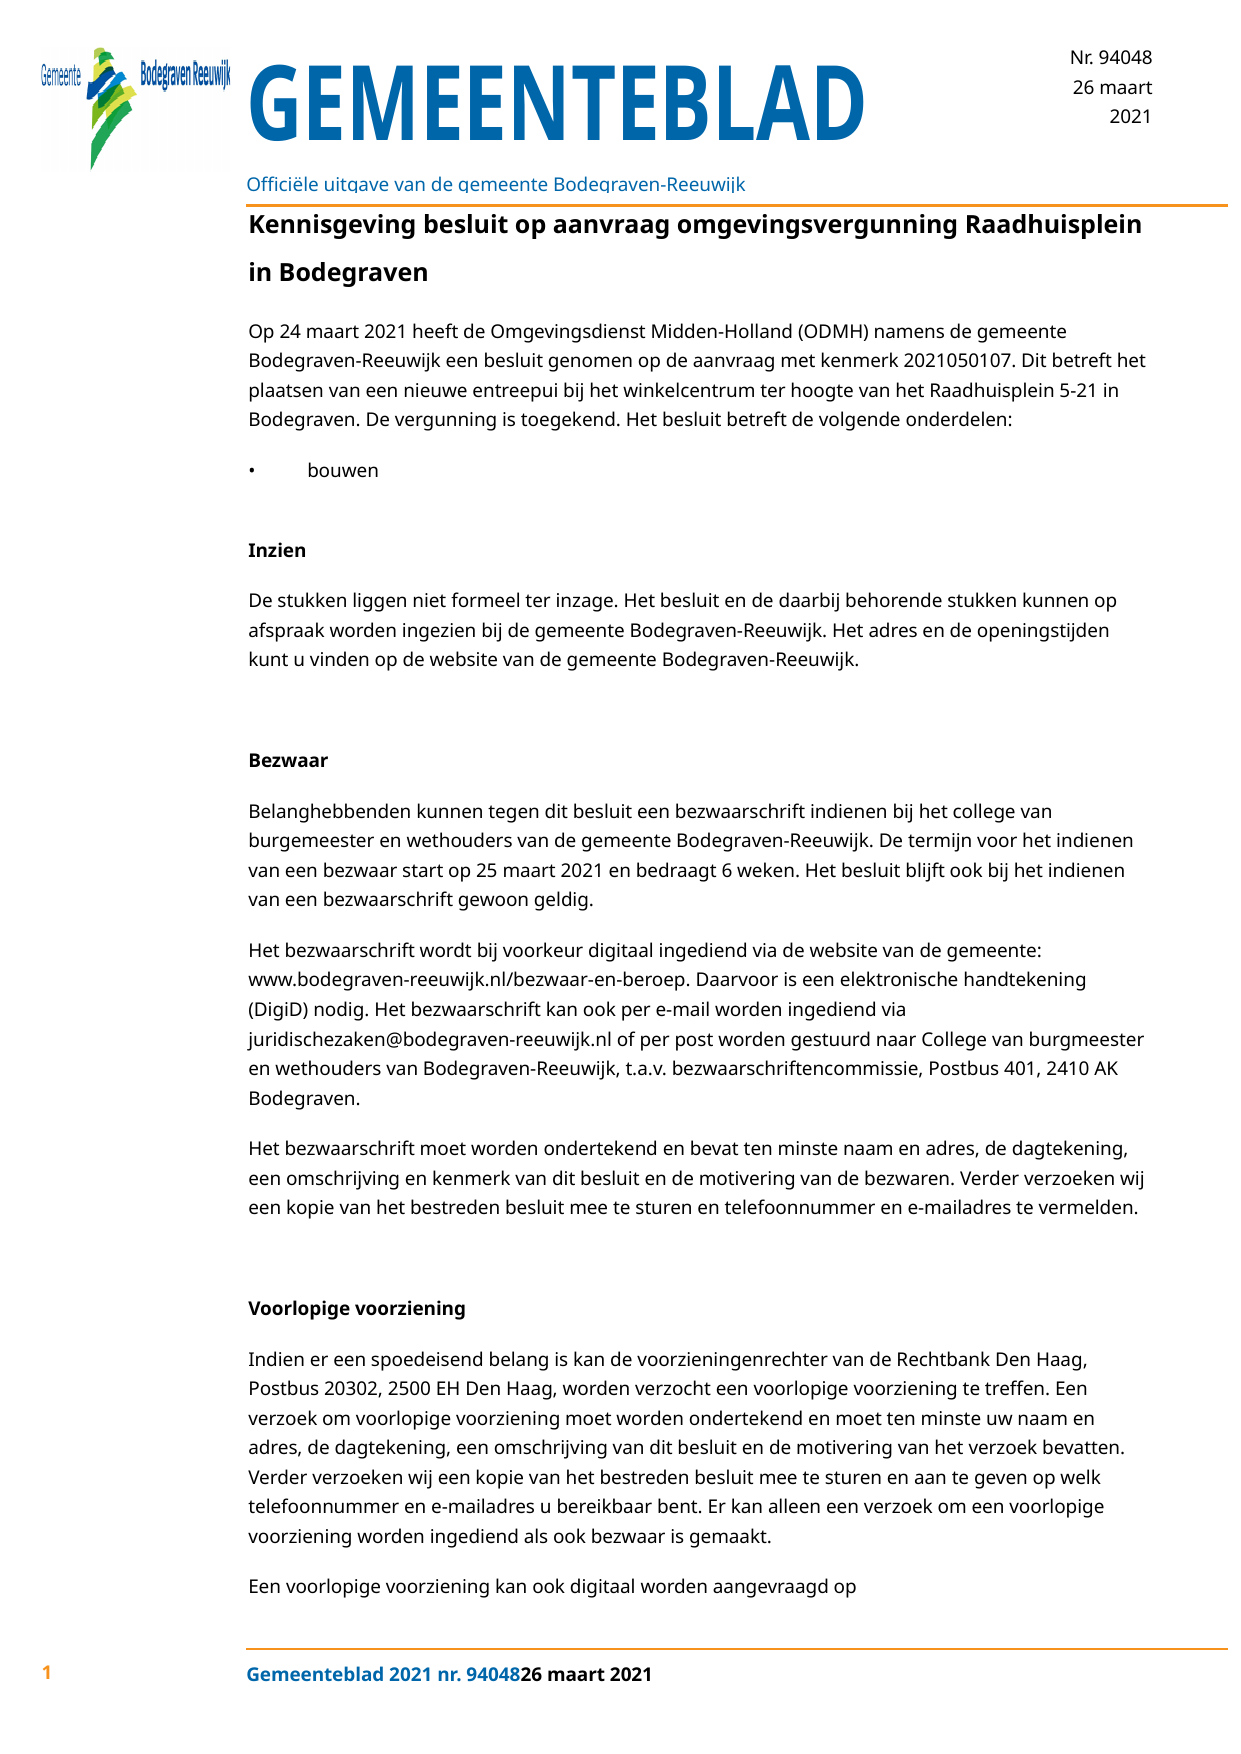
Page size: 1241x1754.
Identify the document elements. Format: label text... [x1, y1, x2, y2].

picture [41, 47, 231, 172]
text Belanghebbenden kunnen tegen dit besluit een bezwaarschrift indienen bij het college van burgemeester en wethouders van de gemeente Bodegraven-Reeuwijk. De termijn voor het indienen van een bezwaar start op 25 maart 2021 en bedraagt 6 weken. Het besluit blijft ook bij het indienen van een bezwaarschrift gewoon geldig. [248, 798, 1152, 912]
text Een voorlopige voorziening kan ook digitaal worden aangevraagd op [248, 1574, 1152, 1599]
text De stukken liggen niet formeel ter inzage. Het besluit en de daarbij behorende stukken kunnen op afspraak worden ingezien bij de gemeente Bodegraven-Reeuwijk. Het adres en de openingstijden kunt u vinden op de website van de gemeente Bodegraven-Reeuwijk. [248, 587, 1152, 672]
text Het bezwaarschrift wordt bij voorkeur digitaal ingediend via de website van de gemeente: www.bodegraven-reeuwijk.nl/bezwaar-en-beroep. Daarvoor is een elektronische handtekening (DigiD) nodig. Het bezwaarschrift kan ook per e-mail worden ingediend via juridischezaken@bodegraven-reeuwijk.nl of per post worden gestuurd naar College van burgmeester en wethouders van Bodegraven-Reeuwijk, t.a.v. bezwaarschriftencommissie, Postbus 401, 2410 AK Bodegraven. [248, 937, 1152, 1111]
text Kennisgeving besluit op aanvraag omgevingsvergunning Raadhuisplein in Bodegraven [248, 207, 1152, 288]
text Inzien [248, 537, 1152, 563]
text Op 24 maart 2021 heeft de Omgevingsdienst Midden-Holland (ODMH) namens de gemeente Bodegraven-Reeuwijk een besluit genomen op de aanvraag met kenmerk 2021050107. Dit betreft het plaatsen van een nieuwe entreepui bij het winkelcentrum ter hoogte van het Raadhuisplein 5-21 in Bodegraven. De vergunning is toegekend. Het besluit betreft de volgende onderdelen: [248, 318, 1152, 432]
list bouwen [248, 457, 1152, 483]
text Voorlopige voorziening [248, 1295, 1152, 1321]
text Bezwaar [248, 747, 1152, 773]
text Indien er een spoedeisend belang is kan de voorzieningenrechter van de Rechtbank Den Haag, Postbus 20302, 2500 EH Den Haag, worden verzocht een voorlopige voorziening te treffen. Een verzoek om voorlopige voorziening moet worden ondertekend en moet ten minste uw naam en adres, de dagtekening, een omschrijving van dit besluit en de motivering van het verzoek bevatten. Verder verzoeken wij een kopie van het bestreden besluit mee te sturen en aan te geven op welk telefoonnummer en e-mailadres u bereikbaar bent. Er kan alleen een verzoek om een voorlopige voorziening worden ingediend als ook bezwaar is gemaakt. [248, 1346, 1152, 1549]
text Het bezwaarschrift moet worden ondertekend en bevat ten minste naam en adres, de dagtekening, een omschrijving en kenmerk van dit besluit en de motivering van de bezwaren. Verder verzoeken wij een kopie van het bestreden besluit mee te sturen en telefoonnummer en e-mailadres te vermelden. [248, 1135, 1152, 1220]
